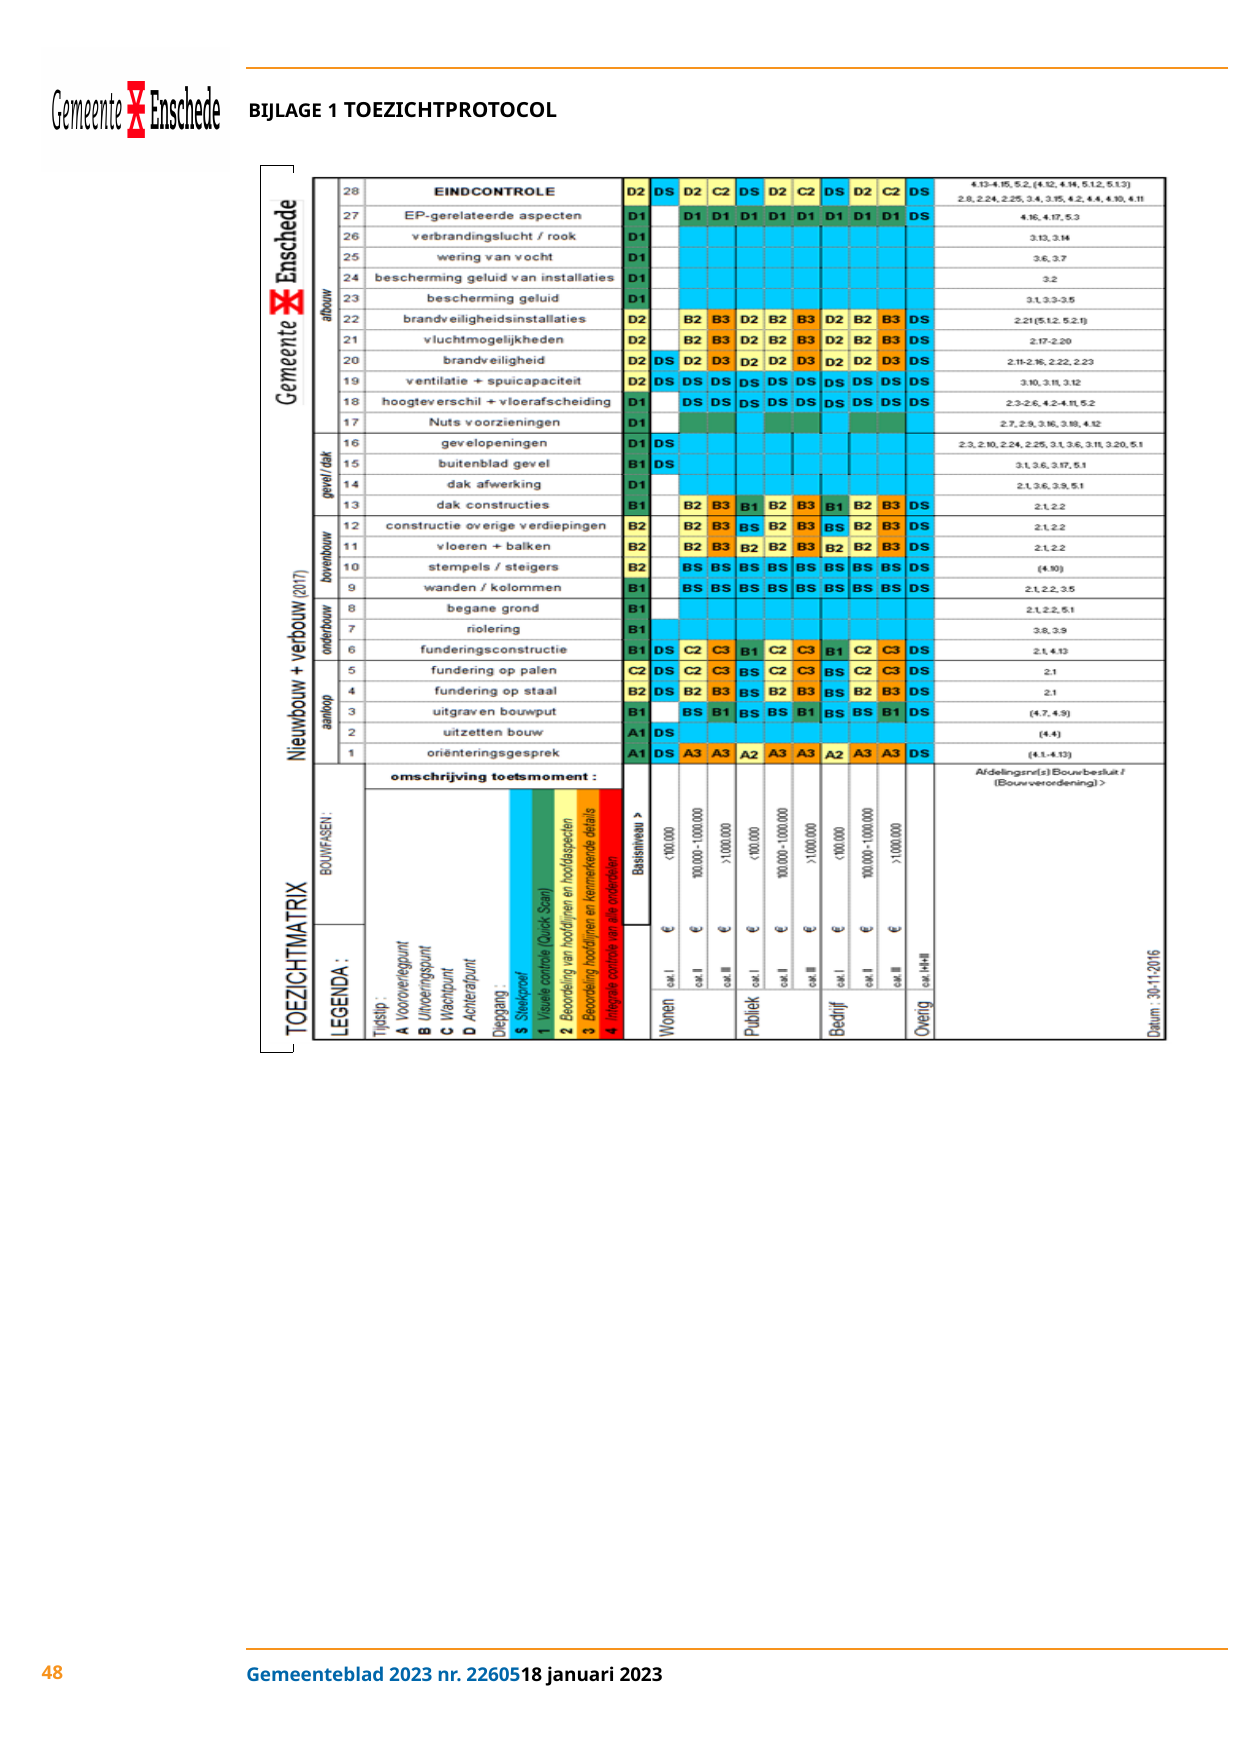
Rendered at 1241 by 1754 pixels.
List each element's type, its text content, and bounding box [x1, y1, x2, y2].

text BIJLAGE 1 TOEZICHTPROTOCOL [248, 95, 1152, 123]
picture [268, 173, 1173, 1044]
picture [41, 47, 231, 172]
